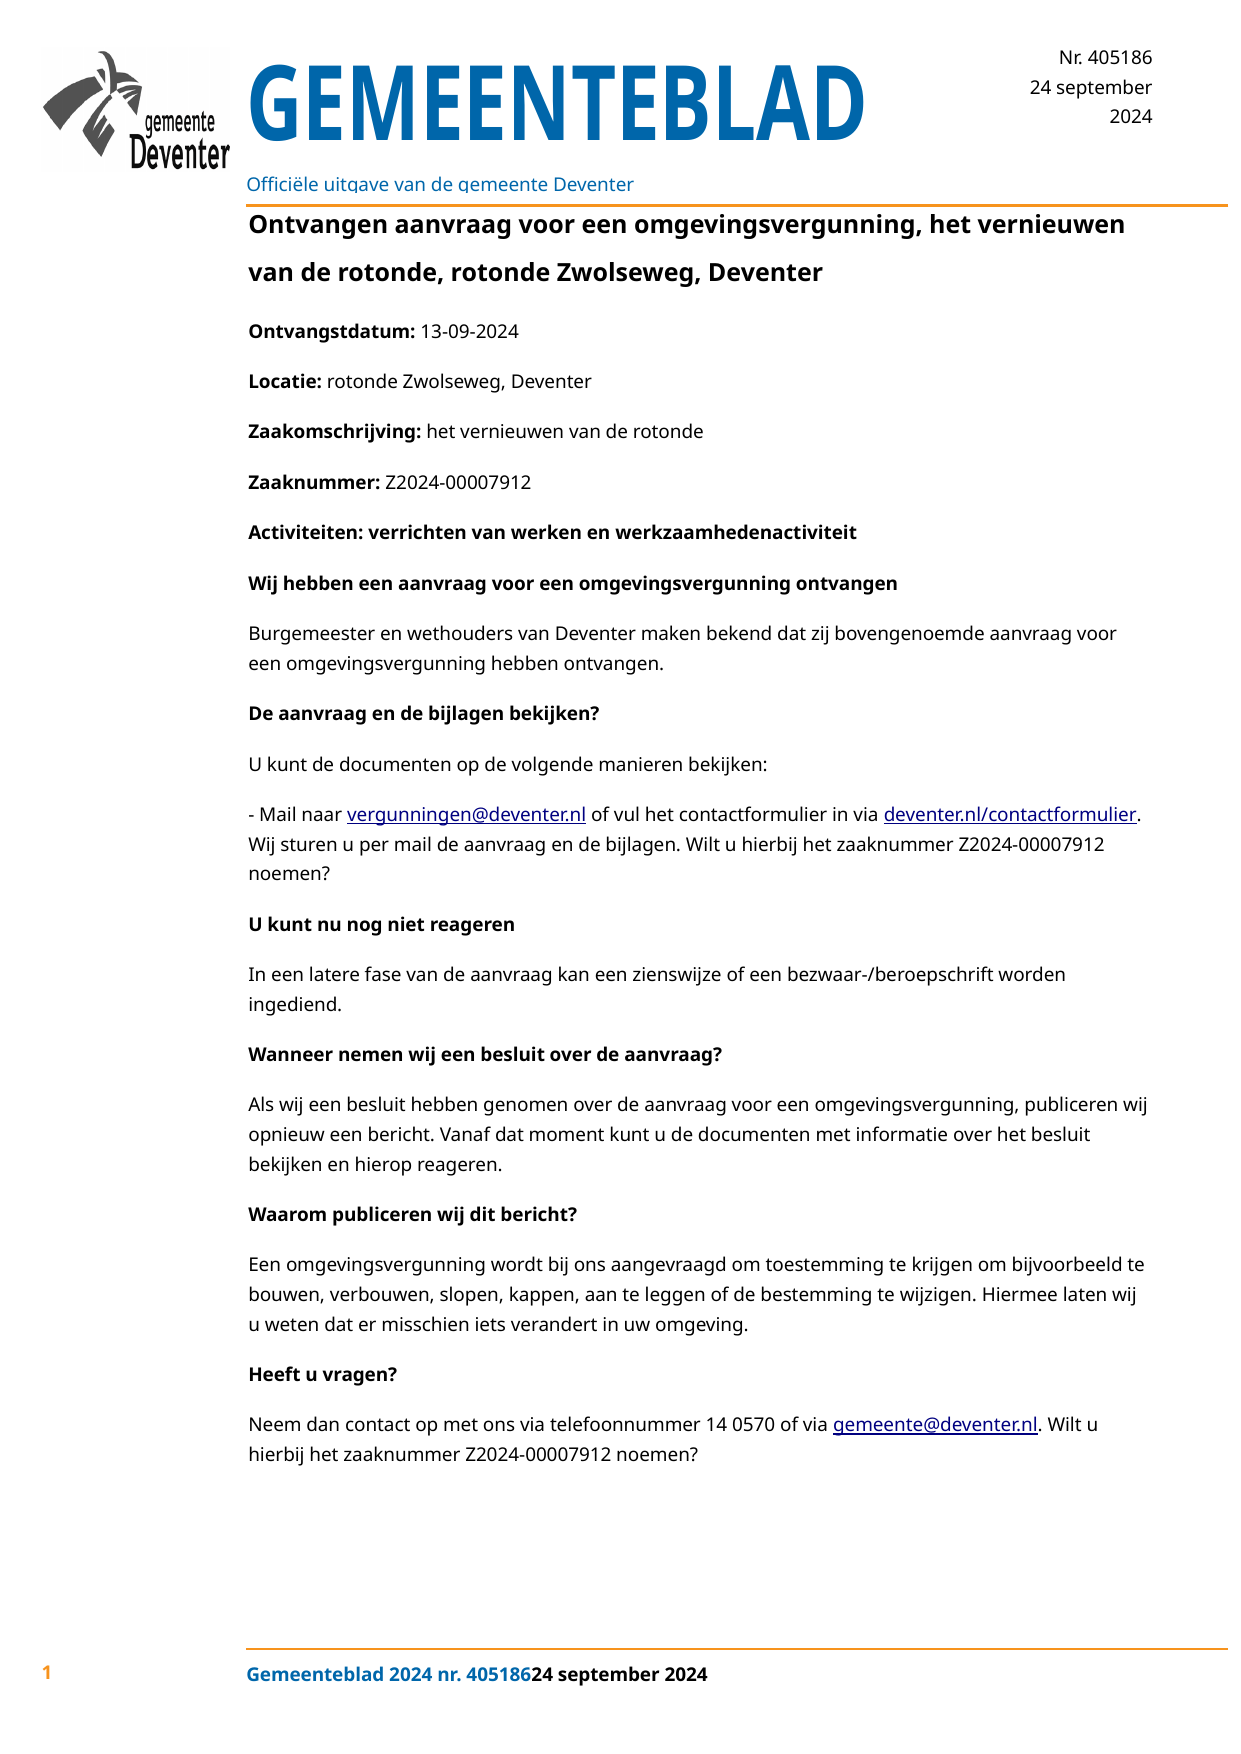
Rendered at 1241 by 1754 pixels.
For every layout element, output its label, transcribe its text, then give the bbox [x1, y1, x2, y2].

text Een omgevingsvergunning wordt bij ons aangevraagd om toestemming te krijgen om bijvoorbeeld te bouwen, verbouwen, slopen, kappen, aan te leggen of de bestemming te wijzigen. Hiermee laten wij u weten dat er misschien iets verandert in uw omgeving. [248, 1252, 1152, 1337]
text Zaaknummer: Z2024-00007912 [248, 469, 1152, 495]
picture [41, 47, 231, 172]
text U kunt de documenten op de volgende manieren bekijken: [248, 751, 1152, 777]
text Wanneer nemen wij een besluit over de aanvraag? [248, 1041, 1152, 1067]
text Wij hebben een aanvraag voor een omgevingsvergunning ontvangen [248, 570, 1152, 596]
text Zaakomschrijving: het vernieuwen van de rotonde [248, 419, 1152, 444]
text U kunt nu nog niet reageren [248, 911, 1152, 937]
text - Mail naar vergunningen@deventer.nl of vul het contactformulier in via deventer.nl/contactformulier. Wij sturen u per mail de aanvraag en de bijlagen. Wilt u hierbij het zaaknummer Z2024-00007912 noemen? [248, 801, 1152, 886]
text Als wij een besluit hebben genomen over de aanvraag voor een omgevingsvergunning, publiceren wij opnieuw een bericht. Vanaf dat moment kunt u de documenten met informatie over het besluit bekijken en hierop reageren. [248, 1092, 1152, 1177]
text Burgemeester en wethouders van Deventer maken bekend dat zij bovengenoemde aanvraag voor een omgevingsvergunning hebben ontvangen. [248, 620, 1152, 676]
text Ontvangstdatum: 13-09-2024 [248, 318, 1152, 344]
text De aanvraag en de bijlagen bekijken? [248, 700, 1152, 726]
text Neem dan contact op met ons via telefoonnummer 14 0570 of via gemeente@deventer.nl. Wilt u hierbij het zaaknummer Z2024-00007912 noemen? [248, 1412, 1152, 1467]
text Waarom publiceren wij dit bericht? [248, 1201, 1152, 1227]
text Activiteiten: verrichten van werken en werkzaamhedenactiviteit [248, 519, 1152, 545]
text Locatie: rotonde Zwolseweg, Deventer [248, 368, 1152, 394]
text Ontvangen aanvraag voor een omgevingsvergunning, het vernieuwen van de rotonde, rotonde Zwolseweg, Deventer [248, 207, 1152, 288]
text In een latere fase van de aanvraag kan een zienswijze of een bezwaar-/beroepschrift worden ingediend. [248, 961, 1152, 1017]
text Heeft u vragen? [248, 1361, 1152, 1387]
